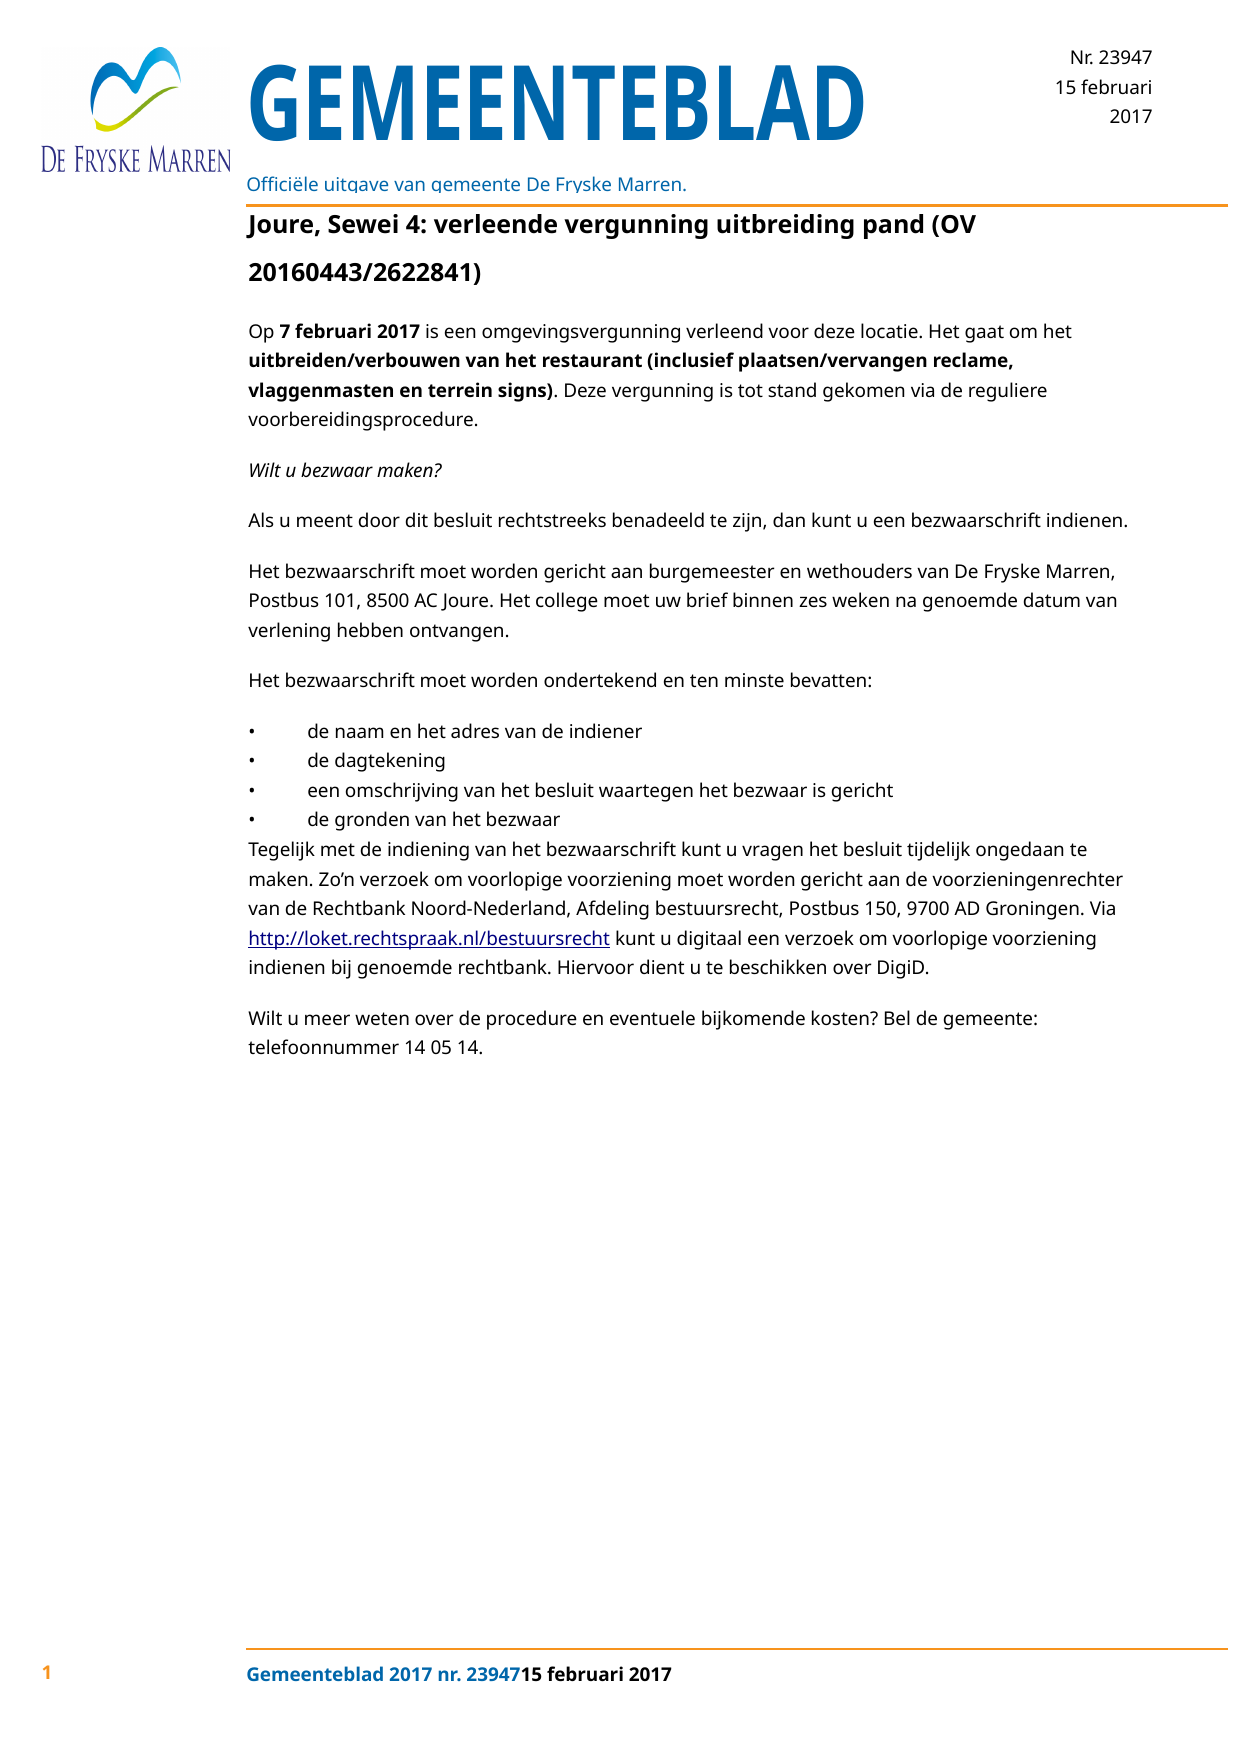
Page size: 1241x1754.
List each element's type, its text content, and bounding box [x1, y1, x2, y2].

text Wilt u meer weten over de procedure en eventuele bijkomende kosten? Bel de gemeente: telefoonnummer 14 05 14. [248, 1005, 1152, 1060]
text Het bezwaarschrift moet worden ondertekend en ten minste bevatten: [248, 667, 1152, 693]
list de dagtekening [248, 747, 1152, 773]
text Joure, Sewei 4: verleende vergunning uitbreiding pand (OV 20160443/2622841) [248, 207, 1152, 288]
list de naam en het adres van de indiener [248, 718, 1152, 744]
text Tegelijk met de indiening van het bezwaarschrift kunt u vragen het besluit tijdelijk ongedaan te maken. Zo’n verzoek om voorlopige voorziening moet worden gericht aan de voorzieningenrechter van de Rechtbank Noord-Nederland, Afdeling bestuursrecht, Postbus 150, 9700 AD Groningen. Via http://loket.rechtspraak.nl/bestuursrecht kunt u digitaal een verzoek om voorlopige voorziening indienen bij genoemde rechtbank. Hiervoor dient u te beschikken over DigiD. [248, 836, 1152, 980]
text Op 7 februari 2017 is een omgevingsvergunning verleend voor deze locatie. Het gaat om het uitbreiden/verbouwen van het restaurant (inclusief plaatsen/vervangen reclame, vlaggenmasten en terrein signs). Deze vergunning is tot stand gekomen via de reguliere voorbereidingsprocedure. [248, 318, 1152, 432]
picture [41, 47, 231, 172]
list een omschrijving van het besluit waartegen het bezwaar is gericht [248, 777, 1152, 803]
text Het bezwaarschrift moet worden gericht aan burgemeester en wethouders van De Fryske Marren, Postbus 101, 8500 AC Joure. Het college moet uw brief binnen zes weken na genoemde datum van verlening hebben ontvangen. [248, 558, 1152, 643]
text Als u meent door dit besluit rechtstreeks benadeeld te zijn, dan kunt u een bezwaarschrift indienen. [248, 507, 1152, 533]
text Wilt u bezwaar maken? [248, 457, 1152, 483]
list de gronden van het bezwaar [248, 807, 1152, 832]
